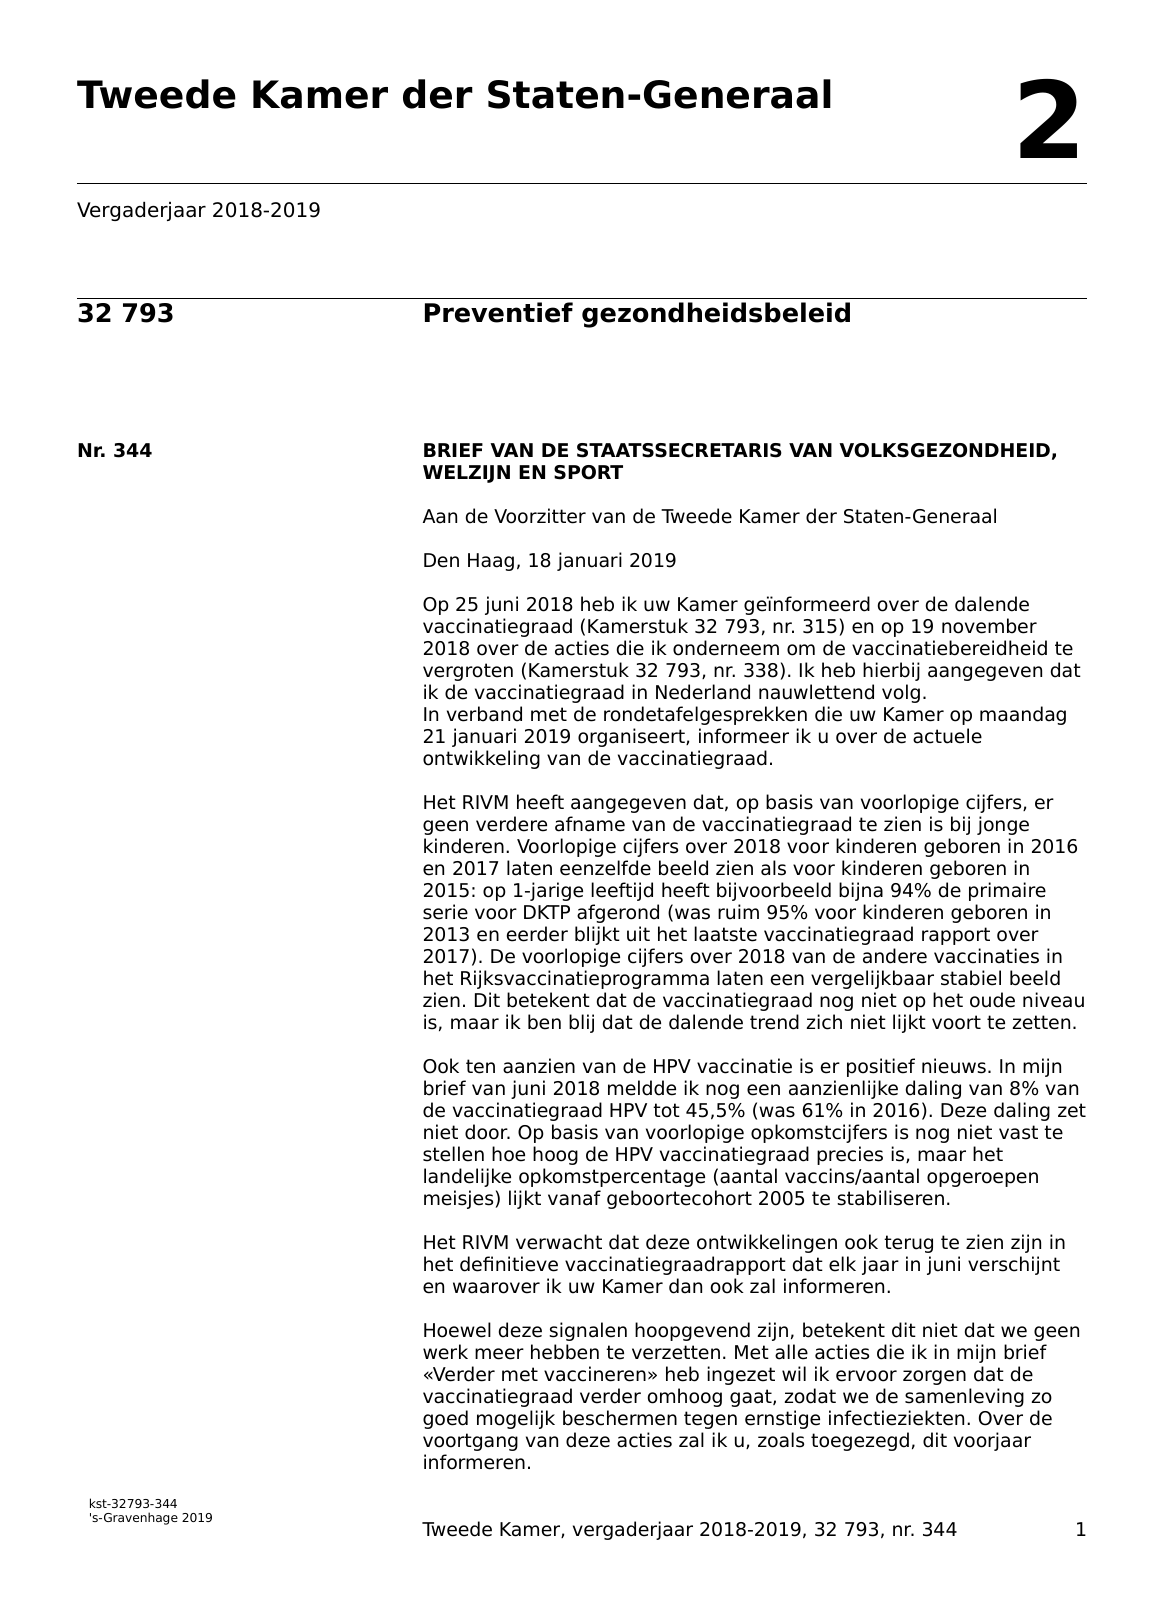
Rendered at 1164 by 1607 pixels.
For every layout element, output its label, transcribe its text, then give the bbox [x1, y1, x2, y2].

subtitle Nr. 344 BRIEF VAN DE STAATSSECRETARIS VAN VOLKSGEZONDHEID, WELZIJN EN SPORT [77, 440, 1087, 484]
table_header 2 [886, 59, 1087, 183]
table_cell Vergaderjaar 2018-2019 [77, 184, 1087, 298]
text Op 25 juni 2018 heb ik uw Kamer geïnformeerd over de dalende vaccinatiegraad (Kamerstuk 32 793, nr. 315) en op 19 november 2018 over de acties die ik onderneem om de vaccinatiebereidheid te vergroten (Kamerstuk 32 793, nr. 338). Ik heb hierbij aangegeven dat ik de vaccinatiegraad in Nederland nauwlettend volg. [422, 594, 1087, 704]
text Het RIVM heeft aangegeven dat, op basis van voorlopige cijfers, er geen verdere afname van de vaccinatiegraad te zien is bij jonge kinderen. Voorlopige cijfers over 2018 voor kinderen geboren in 2016 en 2017 laten eenzelfde beeld zien als voor kinderen geboren in 2015: op 1-jarige leeftijd heeft bijvoorbeeld bijna 94% de primaire serie voor DKTP afgerond (was ruim 95% voor kinderen geboren in 2013 en eerder blijkt uit het laatste vaccinatiegraad rapport over 2017). De voorlopige cijfers over 2018 van de andere vaccinaties in het Rijksvaccinatieprogramma laten een vergelijkbaar stabiel beeld zien. Dit betekent dat de vaccinatiegraad nog niet op het oude niveau is, maar ik ben blij dat de dalende trend zich niet lijkt voort te zetten. [422, 792, 1087, 1034]
text Hoewel deze signalen hoopgevend zijn, betekent dit niet dat we geen werk meer hebben te verzetten. Met alle acties die ik in mijn brief «Verder met vaccineren» heb ingezet wil ik ervoor zorgen dat de vaccinatiegraad verder omhoog gaat, zodat we de samenleving zo goed mogelijk beschermen tegen ernstige infectieziekten. Over de voortgang van deze acties zal ik u, zoals toegezegd, dit voorjaar informeren. [422, 1320, 1087, 1474]
text Het RIVM verwacht dat deze ontwikkelingen ook terug te zien zijn in het definitieve vaccinatiegraadrapport dat elk jaar in juni verschijnt en waarover ik uw Kamer dan ook zal informeren. [422, 1232, 1087, 1298]
text In verband met de rondetafelgesprekken die uw Kamer op maandag 21 januari 2019 organiseert, informeer ik u over de actuele ontwikkeling van de vaccinatiegraad. [422, 704, 1087, 770]
subtitle 32 793 Preventief gezondheidsbeleid [77, 299, 1087, 329]
text 's-Gravenhage 2019 [88, 1511, 323, 1525]
text Ook ten aanzien van de HPV vaccinatie is er positief nieuws. In mijn brief van juni 2018 meldde ik nog een aanzienlijke daling van 8% van de vaccinatiegraad HPV tot 45,5% (was 61% in 2016). Deze daling zet niet door. Op basis van voorlopige opkomstcijfers is nog niet vast te stellen hoe hoog de HPV vaccinatiegraad precies is, maar het landelijke opkomstpercentage (aantal vaccins/aantal opgeroepen meisjes) lijkt vanaf geboortecohort 2005 te stabiliseren. [422, 1056, 1087, 1210]
text Den Haag, 18 januari 2019 [422, 550, 1087, 572]
text kst-32793-344 [88, 1497, 323, 1511]
text Aan de Voorzitter van de Tweede Kamer der Staten-Generaal [422, 506, 1087, 528]
table_header Tweede Kamer der Staten-Generaal [77, 59, 886, 183]
